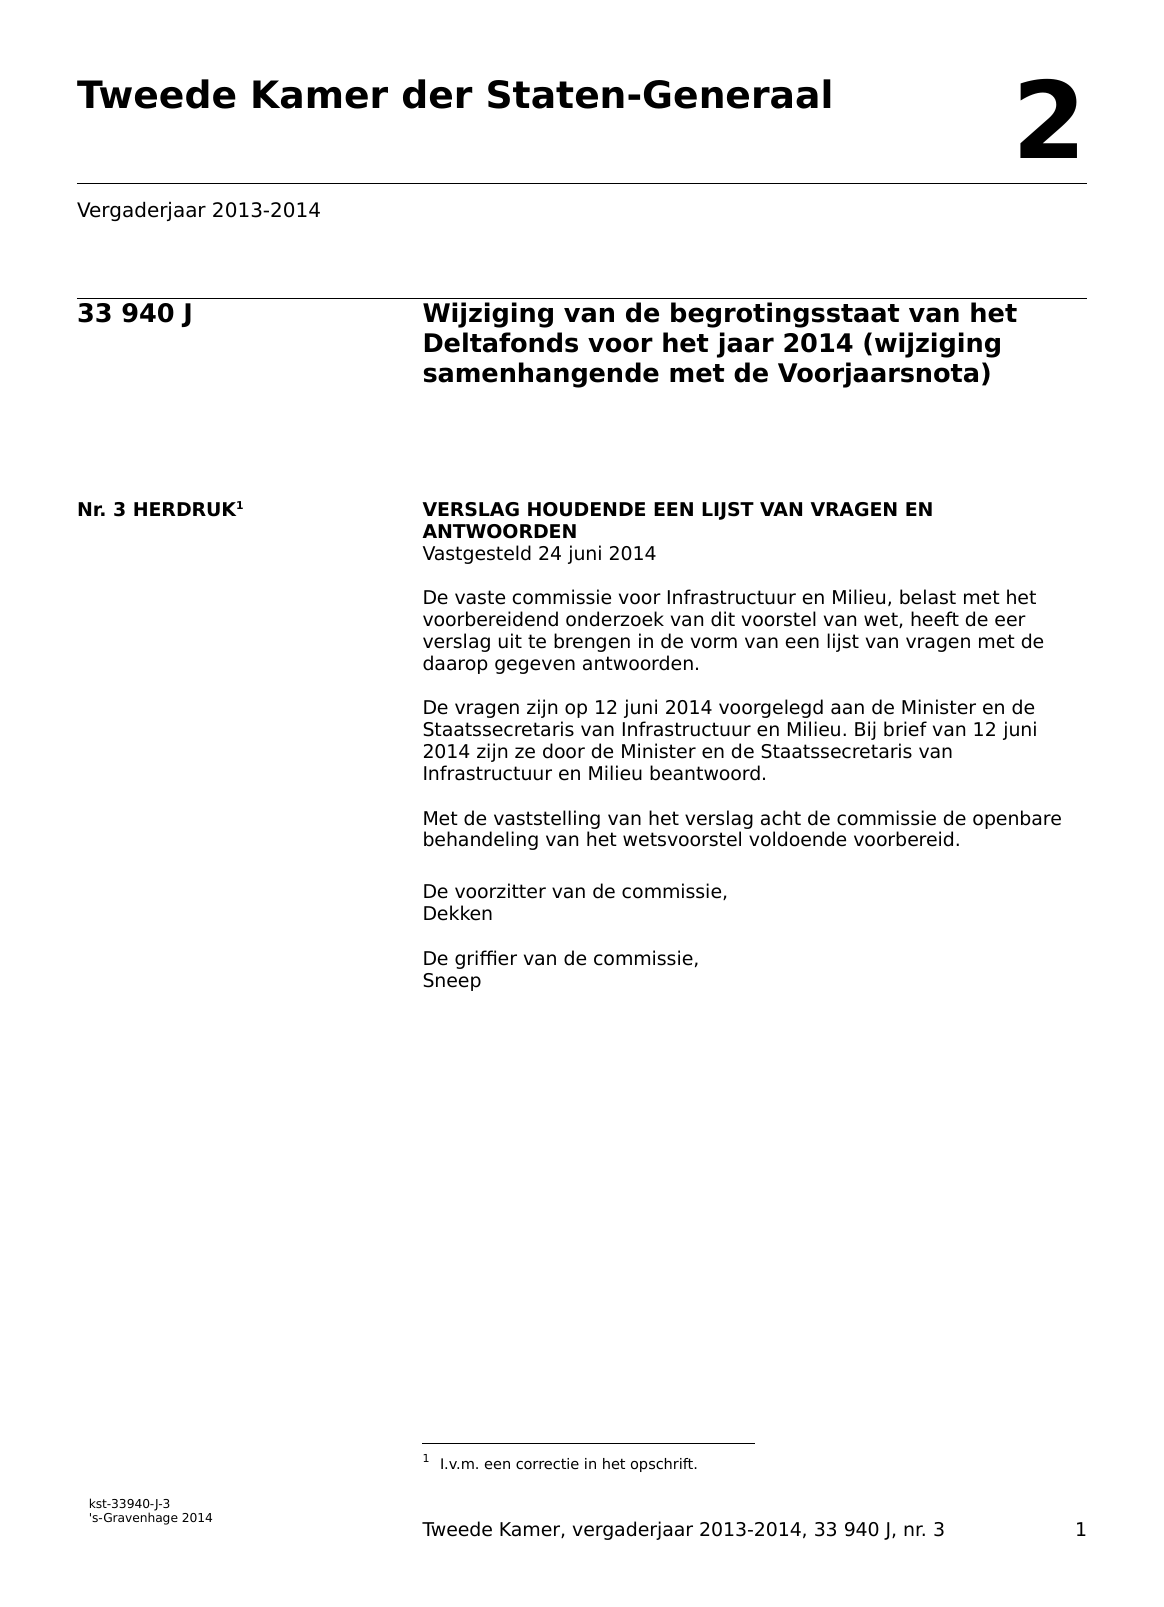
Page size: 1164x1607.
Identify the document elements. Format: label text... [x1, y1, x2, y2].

text Vastgesteld 24 juni 2014 [422, 543, 1087, 565]
text kst-33940-J-3 [88, 1497, 323, 1511]
text De griffier van de commissie, Sneep [422, 947, 1087, 991]
text De vaste commissie voor Infrastructuur en Milieu, belast met het voorbereidend onderzoek van dit voorstel van wet, heeft de eer verslag uit te brengen in de vorm van een lijst van vragen met de daarop gegeven antwoorden. [422, 587, 1087, 675]
table_header 2 [886, 59, 1087, 183]
text I.v.m. een correctie in het opschrift. [422, 1452, 1087, 1474]
text Met de vaststelling van het verslag acht de commissie de openbare behandeling van het wetsvoorstel voldoende voorbereid. [422, 807, 1087, 851]
text De vragen zijn op 12 juni 2014 voorgelegd aan de Minister en de Staatssecretaris van Infrastructuur en Milieu. Bij brief van 12 juni 2014 zijn ze door de Minister en de Staatssecretaris van Infrastructuur en Milieu beantwoord. [422, 697, 1087, 785]
table_header Tweede Kamer der Staten-Generaal [77, 59, 886, 183]
text 's-Gravenhage 2014 [88, 1511, 323, 1525]
subtitle 33 940 J Wijziging van de begrotingsstaat van het Deltafonds voor het jaar 2014 (wijziging samenhangende met de Voorjaarsnota) [77, 299, 1087, 388]
subtitle Nr. 3 HERDRUK VERSLAG HOUDENDE EEN LIJST VAN VRAGEN EN ANTWOORDEN [77, 499, 1087, 543]
text De voorzitter van de commissie, Dekken [422, 881, 1087, 925]
table_cell Vergaderjaar 2013-2014 [77, 184, 1087, 298]
